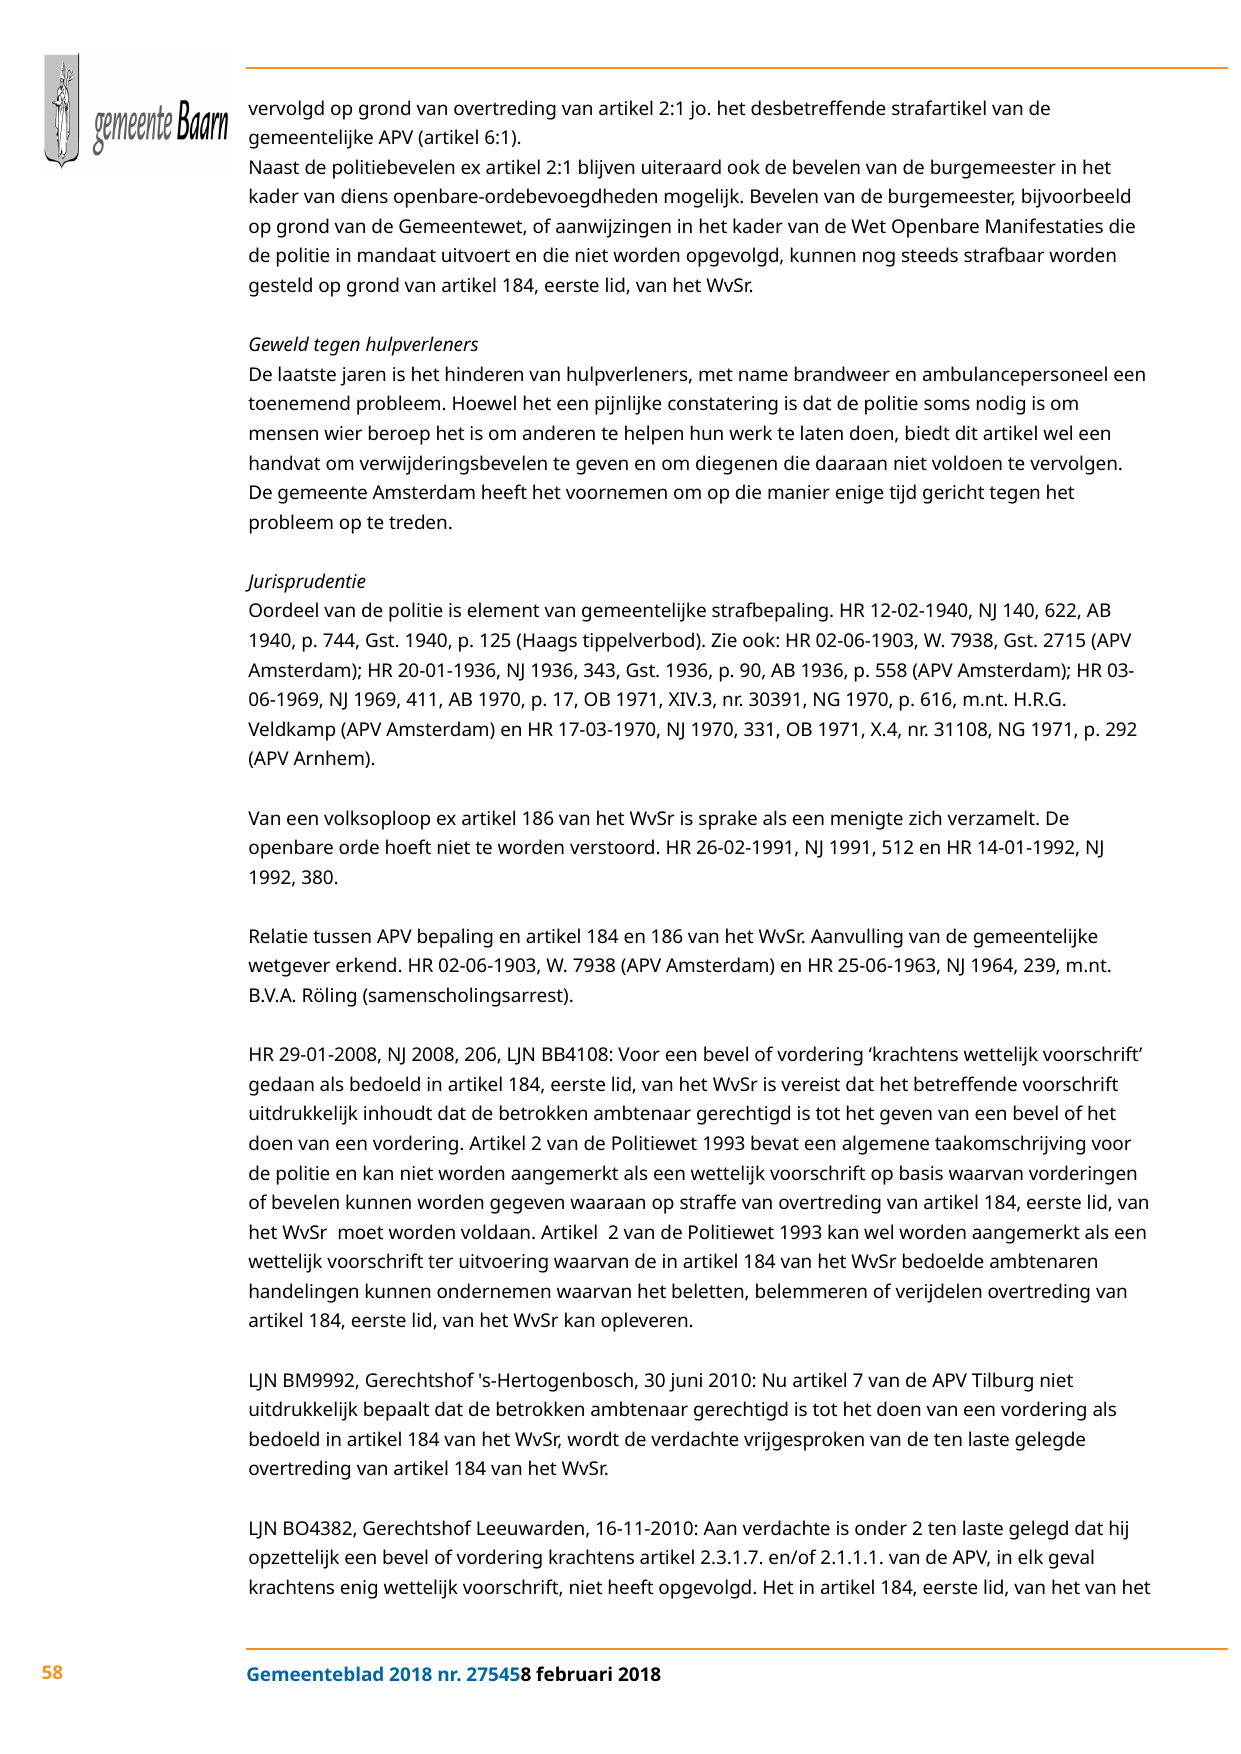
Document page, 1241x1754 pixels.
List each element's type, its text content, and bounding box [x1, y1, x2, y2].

picture [41, 47, 231, 172]
text LJN BM9992, Gerechtshof 's-Hertogenbosch, 30 juni 2010: Nu artikel 7 van de APV Tilburg niet uitdrukkelijk bepaalt dat de betrokken ambtenaar gerechtigd is tot het doen van een vordering als bedoeld in artikel 184 van het WvSr, wordt de verdachte vrijgesproken van de ten laste gelegde overtreding van artikel 184 van het WvSr. [248, 1367, 1152, 1481]
text Van een volksoploop ex artikel 186 van het WvSr is sprake als een menigte zich verzamelt. De openbare orde hoeft niet te worden verstoord. HR 26-02-1991, NJ 1991, 512 en HR 14-01-1992, NJ 1992, 380. [248, 805, 1152, 890]
text Naast de politiebevelen ex artikel 2:1 blijven uiteraard ook de bevelen van de burgemeester in het kader van diens openbare-ordebevoegdheden mogelijk. Bevelen van de burgemeester, bijvoorbeeld op grond van de Gemeentewet, of aanwijzingen in het kader van de Wet Openbare Manifestaties die de politie in mandaat uitvoert en die niet worden opgevolgd, kunnen nog steeds strafbaar worden gesteld op grond van artikel 184, eerste lid, van het WvSr. [248, 154, 1152, 298]
text vervolgd op grond van overtreding van artikel 2:1 jo. het desbetreffende strafartikel van de gemeentelijke APV (artikel 6:1). [248, 95, 1152, 150]
text Geweld tegen hulpverleners [248, 331, 1152, 357]
text De laatste jaren is het hinderen van hulpverleners, met name brandweer en ambulancepersoneel een toenemend probleem. Hoewel het een pijnlijke constatering is dat de politie soms nodig is om mensen wier beroep het is om anderen te helpen hun werk te laten doen, biedt dit artikel wel een handvat om verwijderingsbevelen te geven en om diegenen die daaraan niet voldoen te vervolgen. [248, 361, 1152, 476]
text Oordeel van de politie is element van gemeentelijke strafbepaling. HR 12-02-1940, NJ 140, 622, AB 1940, p. 744, Gst. 1940, p. 125 (Haags tippelverbod). Zie ook: HR 02-06-1903, W. 7938, Gst. 2715 (APV Amsterdam); HR 20-01-1936, NJ 1936, 343, Gst. 1936, p. 90, AB 1936, p. 558 (APV Amsterdam); HR 03-06-1969, NJ 1969, 411, AB 1970, p. 17, OB 1971, XIV.3, nr. 30391, NG 1970, p. 616, m.nt. H.R.G. Veldkamp (APV Amsterdam) en HR 17-03-1970, NJ 1970, 331, OB 1971, X.4, nr. 31108, NG 1971, p. 292 (APV Arnhem). [248, 598, 1152, 771]
text HR 29-01-2008, NJ 2008, 206, LJN BB4108: Voor een bevel of vordering ‘krachtens wettelijk voorschrift’ gedaan als bedoeld in artikel 184, eerste lid, van het WvSr is vereist dat het betreffende voorschrift uitdrukkelijk inhoudt dat de betrokken ambtenaar gerechtigd is tot het geven van een bevel of het doen van een vordering. Artikel 2 van de Politiewet 1993 bevat een algemene taakomschrijving voor de politie en kan niet worden aangemerkt als een wettelijk voorschrift op basis waarvan vorderingen of bevelen kunnen worden gegeven waaraan op straffe van overtreding van artikel 184, eerste lid, van het WvSr moet worden voldaan. Artikel 2 van de Politiewet 1993 kan wel worden aangemerkt als een wettelijk voorschrift ter uitvoering waarvan de in artikel 184 van het WvSr bedoelde ambtenaren handelingen kunnen ondernemen waarvan het beletten, belemmeren of verijdelen overtreding van artikel 184, eerste lid, van het WvSr kan opleveren. [248, 1041, 1152, 1333]
text LJN BO4382, Gerechtshof Leeuwarden, 16-11-2010: Aan verdachte is onder 2 ten laste gelegd dat hij opzettelijk een bevel of vordering krachtens artikel 2.3.1.7. en/of 2.1.1.1. van de APV, in elk geval krachtens enig wettelijk voorschrift, niet heeft opgevolgd. Het in artikel 184, eerste lid, van het van het [248, 1515, 1152, 1600]
text Jurisprudentie [248, 568, 1152, 594]
text De gemeente Amsterdam heeft het voornemen om op die manier enige tijd gericht tegen het probleem op te treden. [248, 479, 1152, 535]
text Relatie tussen APV bepaling en artikel 184 en 186 van het WvSr. Aanvulling van de gemeentelijke wetgever erkend. HR 02-06-1903, W. 7938 (APV Amsterdam) en HR 25-06-1963, NJ 1964, 239, m.nt. B.V.A. Röling (samenscholingsarrest). [248, 923, 1152, 1008]
